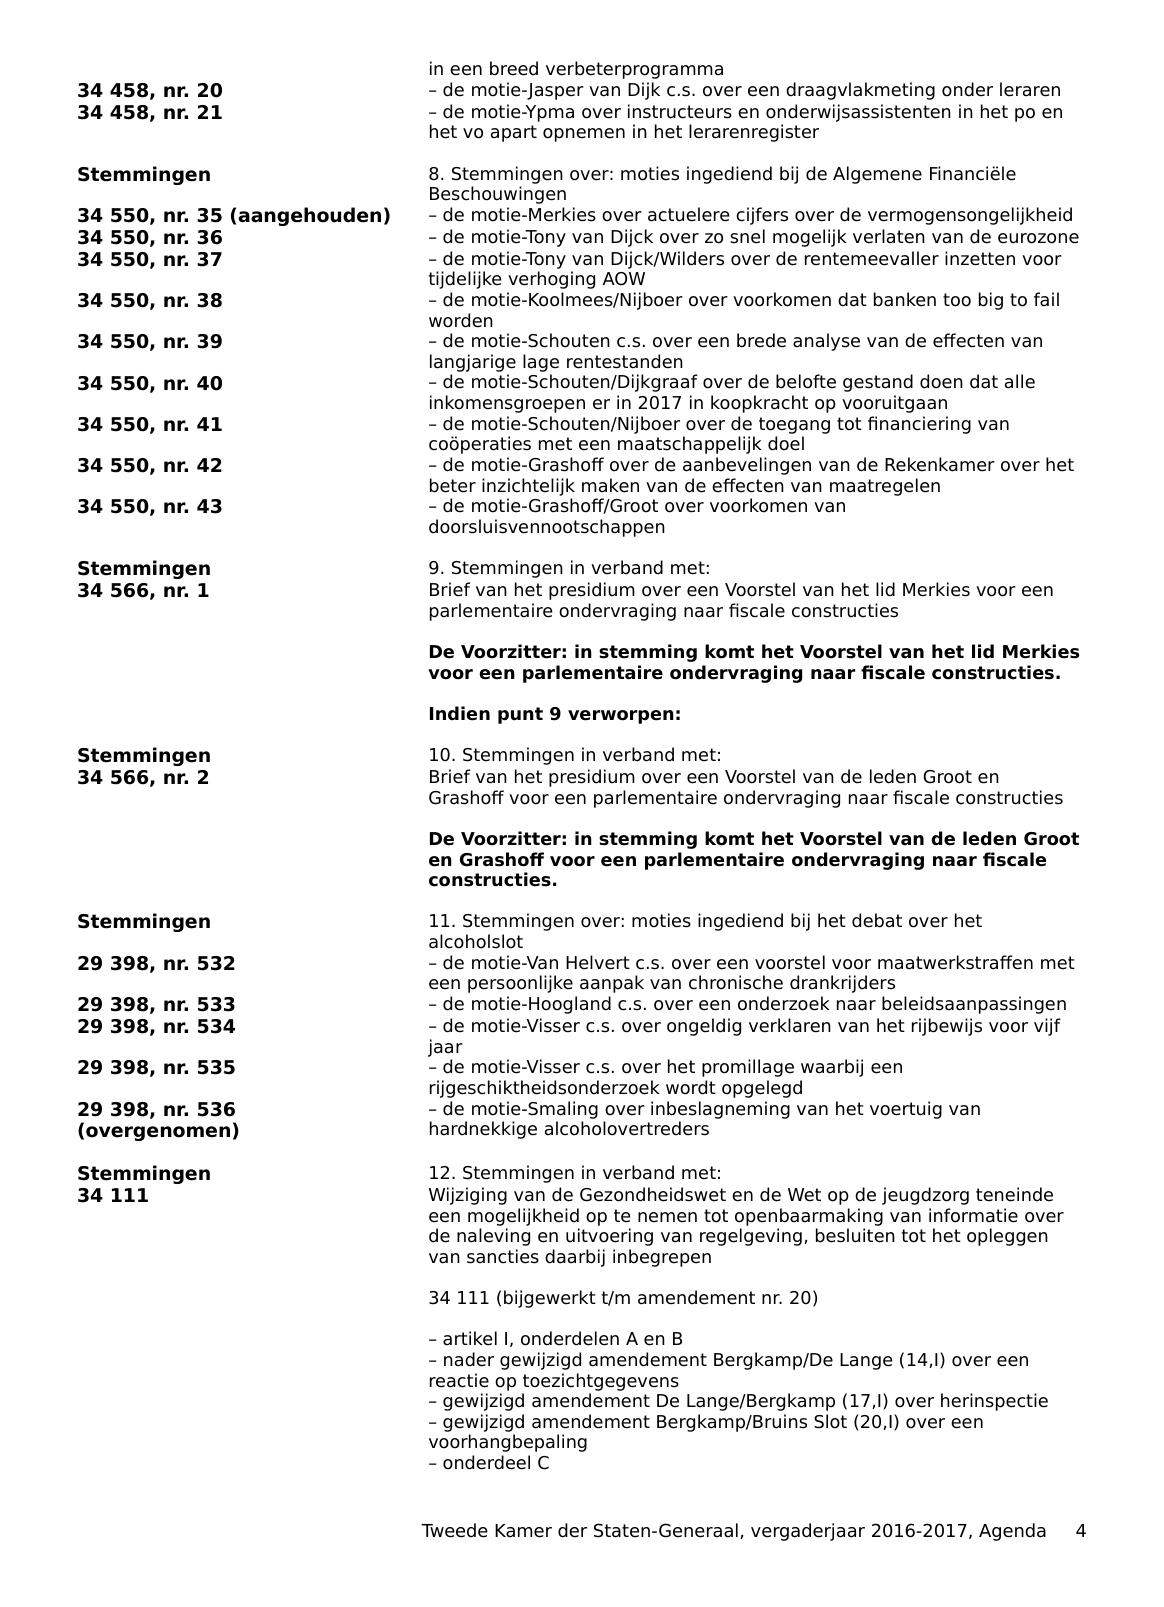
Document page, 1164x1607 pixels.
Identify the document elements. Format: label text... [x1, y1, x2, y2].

table_cell [77, 1143, 404, 1163]
table_cell [405, 143, 422, 163]
table_cell [422, 1309, 1087, 1329]
table_cell 34 550, nr. 41 [77, 414, 404, 455]
table_cell [77, 1391, 404, 1412]
table_cell [77, 808, 404, 829]
table_cell [405, 704, 422, 724]
table_cell – de motie-Schouten/Dijkgraaf over de belofte gestand doen dat alle inkomensgroepen er in 2017 in koopkracht op vooruitgaan [422, 373, 1087, 414]
table_cell [405, 1185, 422, 1267]
table_cell [405, 911, 422, 953]
table_cell Stemmingen [77, 1163, 404, 1185]
table_cell [405, 102, 422, 143]
table_cell [405, 725, 422, 745]
table_cell – de motie-Ypma over instructeurs en onderwijsassistenten in het po en het vo apart opnemen in het lerarenregister [422, 102, 1087, 143]
table_cell [77, 1412, 404, 1453]
table_cell [422, 1143, 1087, 1163]
table_cell [405, 1288, 422, 1309]
table_cell 29 398, nr. 536 (overgenomen) [77, 1099, 404, 1142]
table_cell [405, 1391, 422, 1412]
table_cell [405, 994, 422, 1016]
table_cell – de motie-Hoogland c.s. over een onderzoek naar beleidsaanpassingen [422, 994, 1087, 1016]
table_cell – de motie-Visser c.s. over ongeldig verklaren van het rijbewijs voor vijf jaar [422, 1016, 1087, 1057]
table_cell – de motie-Grashoff over de aanbevelingen van de Rekenkamer over het beter inzichtelijk maken van de effecten van maatregelen [422, 455, 1087, 496]
table_cell 9. Stemmingen in verband met: [422, 558, 1087, 580]
table_cell [77, 1350, 404, 1391]
table_cell 34 111 (bijgewerkt t/m amendement nr. 20) [422, 1288, 1087, 1309]
table_cell [77, 704, 404, 724]
table_cell [405, 455, 422, 496]
table_cell [405, 829, 422, 891]
table_cell – gewijzigd amendement De Lange/Bergkamp (17,I) over herinspectie [422, 1391, 1087, 1412]
table_cell 34 458, nr. 21 [77, 102, 404, 143]
table_cell [405, 290, 422, 331]
table_cell [405, 558, 422, 580]
table_cell – de motie-Jasper van Dijk c.s. over een draagvlakmeting onder leraren [422, 80, 1087, 102]
table_cell [405, 891, 422, 911]
table_cell [405, 205, 422, 227]
table_cell – gewijzigd amendement Bergkamp/Bruins Slot (20,I) over een voorhangbepaling [422, 1412, 1087, 1453]
table_cell Wijziging van de Gezondheidswet en de Wet op de jeugdzorg teneinde een mogelijkheid op te nemen tot openbaarmaking van informatie over de naleving en uitvoering van regelgeving, besluiten tot het opleggen van sancties daarbij inbegrepen [422, 1185, 1087, 1267]
table_cell [77, 725, 404, 745]
table_cell [77, 59, 404, 80]
table_cell [405, 1350, 422, 1391]
table_cell Stemmingen [77, 911, 404, 953]
table_cell 34 566, nr. 2 [77, 767, 404, 808]
table_cell – onderdeel C [422, 1453, 1087, 1474]
table_cell [422, 538, 1087, 558]
table_cell 29 398, nr. 534 [77, 1016, 404, 1057]
table_cell [405, 1268, 422, 1288]
table_cell [405, 1016, 422, 1057]
table_cell – nader gewijzigd amendement Bergkamp/De Lange (14,I) over een reactie op toezichtgegevens [422, 1350, 1087, 1391]
table_cell De Voorzitter: in stemming komt het Voorstel van de leden Groot en Grashoff voor een parlementaire ondervraging naar fiscale constructies. [422, 829, 1087, 891]
table_cell [77, 621, 404, 642]
table_cell [422, 621, 1087, 642]
table_cell [77, 683, 404, 704]
table_cell [405, 373, 422, 414]
table_cell – de motie-Koolmees/Nijboer over voorkomen dat banken too big to fail worden [422, 290, 1087, 331]
table_cell [422, 725, 1087, 745]
table_cell [422, 683, 1087, 704]
table_cell in een breed verbeterprogramma [422, 59, 1087, 80]
table_cell [405, 767, 422, 808]
table_cell Brief van het presidium over een Voorstel van de leden Groot en Grashoff voor een parlementaire ondervraging naar fiscale constructies [422, 767, 1087, 808]
table_cell [405, 1412, 422, 1453]
table_cell – de motie-Grashoff/Groot over voorkomen van doorsluisvennootschappen [422, 496, 1087, 537]
table_cell 29 398, nr. 535 [77, 1057, 404, 1098]
table_cell [77, 1329, 404, 1350]
table_cell [405, 621, 422, 642]
table_cell [405, 683, 422, 704]
table_cell 34 111 [77, 1185, 404, 1267]
table_cell – de motie-Merkies over actuelere cijfers over de vermogensongelijkheid [422, 205, 1087, 227]
table_cell [77, 1453, 404, 1474]
table_cell [405, 808, 422, 829]
table_cell [405, 1453, 422, 1474]
table_cell 11. Stemmingen over: moties ingediend bij het debat over het alcoholslot [422, 911, 1087, 953]
table_cell [405, 414, 422, 455]
table_cell Stemmingen [77, 164, 404, 205]
table_cell [405, 580, 422, 621]
table_cell 29 398, nr. 533 [77, 994, 404, 1016]
table_cell 34 550, nr. 42 [77, 455, 404, 496]
table_cell [77, 1288, 404, 1309]
table_cell 29 398, nr. 532 [77, 953, 404, 994]
table_cell [405, 538, 422, 558]
table_cell [405, 1329, 422, 1350]
table_cell De Voorzitter: in stemming komt het Voorstel van het lid Merkies voor een parlementaire ondervraging naar fiscale constructies. [422, 642, 1087, 683]
table_cell [405, 496, 422, 537]
table_cell Brief van het presidium over een Voorstel van het lid Merkies voor een parlementaire ondervraging naar fiscale constructies [422, 580, 1087, 621]
table_cell – de motie-Visser c.s. over het promillage waarbij een rijgeschiktheidsonderzoek wordt opgelegd [422, 1057, 1087, 1098]
table_cell Stemmingen [77, 558, 404, 580]
table_cell [405, 59, 422, 80]
table_cell Stemmingen [77, 745, 404, 767]
table_cell 34 550, nr. 35 (aangehouden) [77, 205, 404, 227]
table_cell – artikel I, onderdelen A en B [422, 1329, 1087, 1350]
table_cell 34 550, nr. 36 [77, 227, 404, 249]
table_cell – de motie-Van Helvert c.s. over een voorstel voor maatwerkstraffen met een persoonlijke aanpak van chronische drankrijders [422, 953, 1087, 994]
table_cell – de motie-Schouten/Nijboer over de toegang tot financiering van coöperaties met een maatschappelijk doel [422, 414, 1087, 455]
table_cell 10. Stemmingen in verband met: [422, 745, 1087, 767]
table_cell [405, 642, 422, 683]
table_cell [77, 1268, 404, 1288]
table_cell [77, 642, 404, 683]
table_cell [77, 1309, 404, 1329]
table_cell 12. Stemmingen in verband met: [422, 1163, 1087, 1185]
table_cell Indien punt 9 verworpen: [422, 704, 1087, 724]
table_cell [77, 538, 404, 558]
table_cell [405, 80, 422, 102]
table_cell 34 550, nr. 37 [77, 249, 404, 290]
table_cell [405, 1143, 422, 1163]
table_cell [422, 808, 1087, 829]
table_cell [405, 745, 422, 767]
table_cell – de motie-Tony van Dijck over zo snel mogelijk verlaten van de eurozone [422, 227, 1087, 249]
table_cell 34 550, nr. 38 [77, 290, 404, 331]
table_cell 34 550, nr. 43 [77, 496, 404, 537]
table_cell [405, 331, 422, 372]
table_cell 34 550, nr. 39 [77, 331, 404, 372]
table_cell [77, 829, 404, 891]
table_cell 34 550, nr. 40 [77, 373, 404, 414]
table_cell – de motie-Schouten c.s. over een brede analyse van de effecten van langjarige lage rentestanden [422, 331, 1087, 372]
table_cell [405, 1309, 422, 1329]
table_cell [77, 143, 404, 163]
table_cell [405, 249, 422, 290]
table_cell [405, 953, 422, 994]
table_cell 8. Stemmingen over: moties ingediend bij de Algemene Financiële Beschouwingen [422, 164, 1087, 205]
table_cell [422, 891, 1087, 911]
table_cell – de motie-Tony van Dijck/Wilders over de rentemeevaller inzetten voor tijdelijke verhoging AOW [422, 249, 1087, 290]
table_cell [405, 1057, 422, 1098]
table_cell [422, 143, 1087, 163]
table_cell – de motie-Smaling over inbeslagneming van het voertuig van hardnekkige alcoholovertreders [422, 1099, 1087, 1142]
table_cell 34 458, nr. 20 [77, 80, 404, 102]
table_cell [405, 1099, 422, 1142]
table_cell 34 566, nr. 1 [77, 580, 404, 621]
table_cell [405, 164, 422, 205]
table_cell [77, 891, 404, 911]
table_cell [405, 1163, 422, 1185]
table_cell [405, 227, 422, 249]
table_cell [422, 1268, 1087, 1288]
